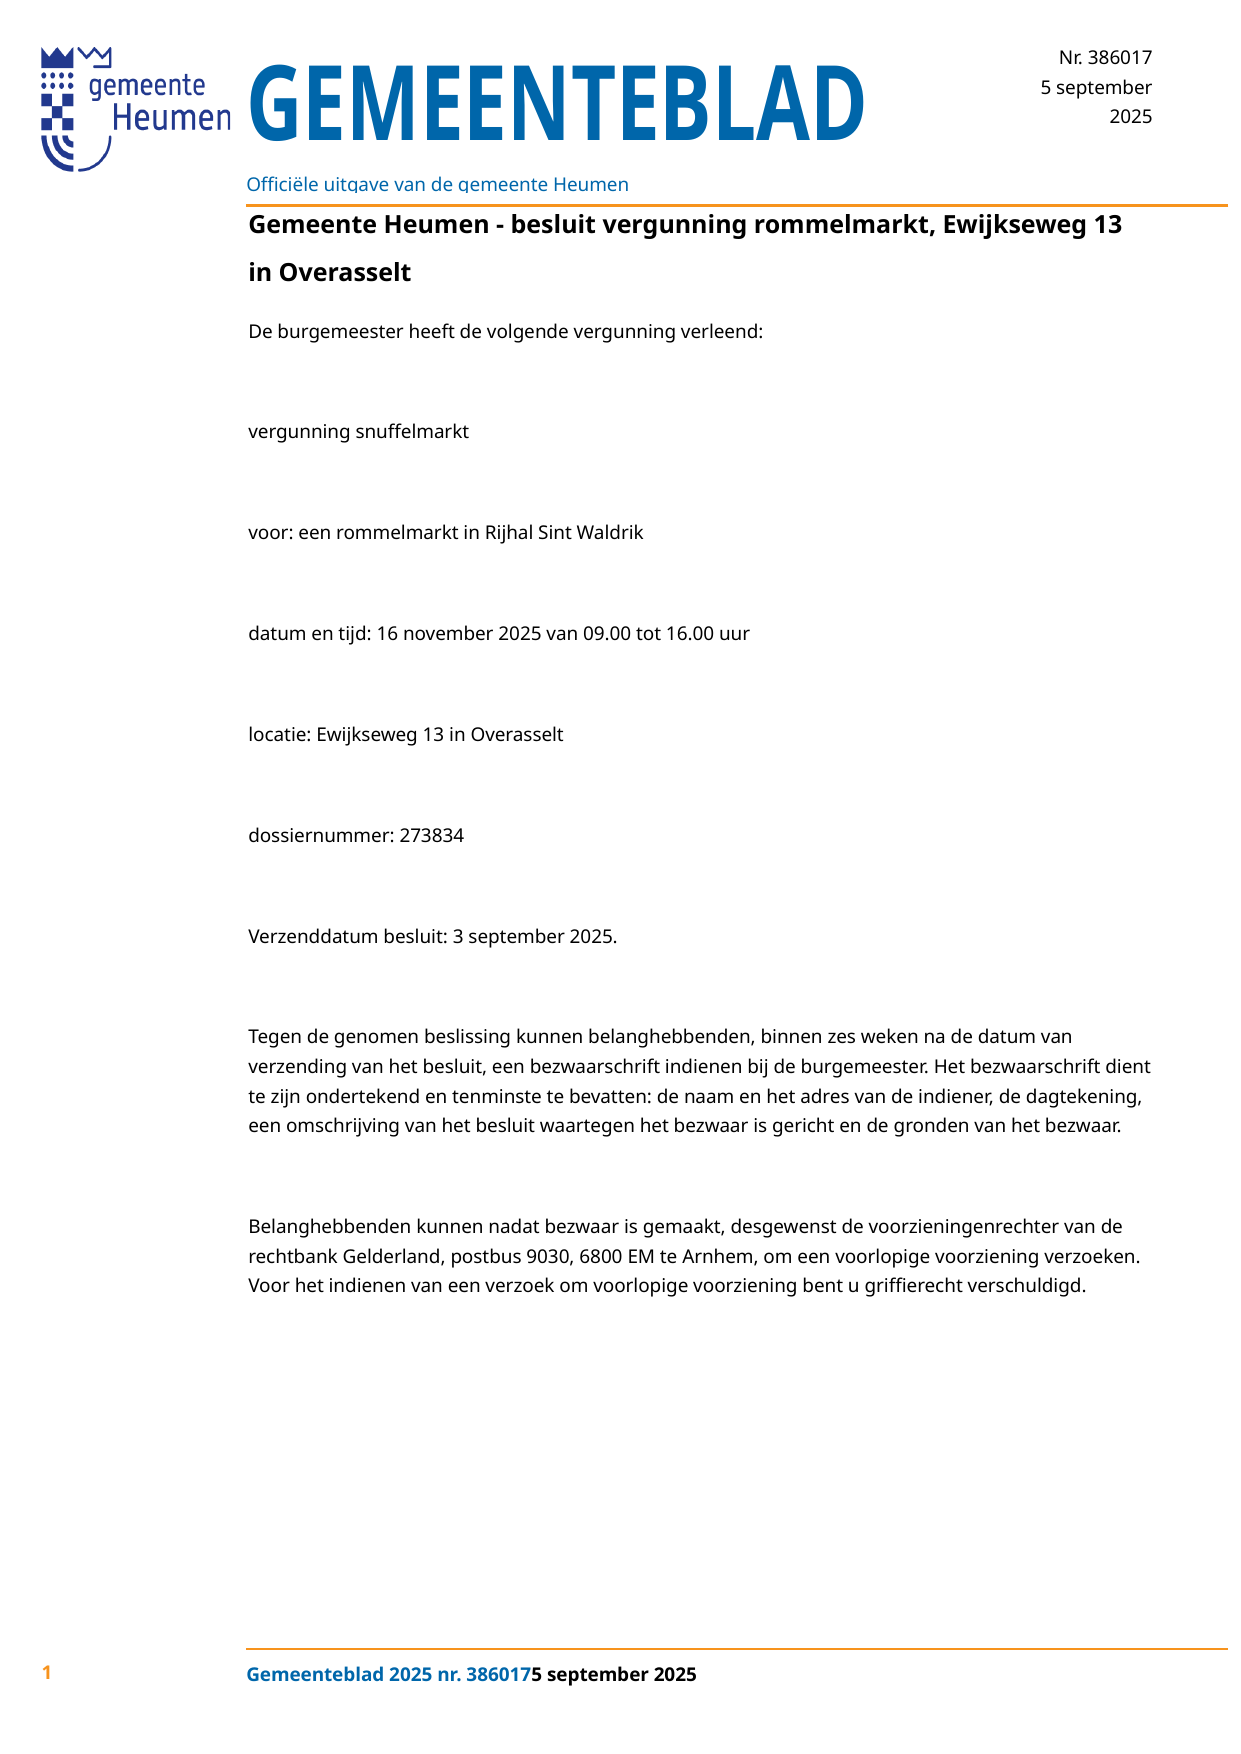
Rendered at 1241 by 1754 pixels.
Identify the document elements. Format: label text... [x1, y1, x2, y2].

text De burgemeester heeft de volgende vergunning verleend: [248, 318, 1152, 344]
picture [41, 47, 231, 172]
text Belanghebbenden kunnen nadat bezwaar is gemaakt, desgewenst de voorzieningenrechter van de rechtbank Gelderland, postbus 9030, 6800 EM te Arnhem, om een voorlopige voorziening verzoeken. Voor het indienen van een verzoek om voorlopige voorziening bent u griffierecht verschuldigd. [248, 1213, 1152, 1298]
text Verzenddatum besluit: 3 september 2025. [248, 923, 1152, 949]
text dossiernummer: 273834 [248, 822, 1152, 848]
text datum en tijd: 16 november 2025 van 09.00 tot 16.00 uur [248, 620, 1152, 646]
text locatie: Ewijkseweg 13 in Overasselt [248, 721, 1152, 747]
text voor: een rommelmarkt in Rijhal Sint Waldrik [248, 519, 1152, 545]
text vergunning snuffelmarkt [248, 419, 1152, 444]
text Tegen de genomen beslissing kunnen belanghebbenden, binnen zes weken na de datum van verzending van het besluit, een bezwaarschrift indienen bij de burgemeester. Het bezwaarschrift dient te zijn ondertekend en tenminste te bevatten: de naam en het adres van de indiener, de dagtekening, een omschrijving van het besluit waartegen het bezwaar is gericht en de gronden van het bezwaar. [248, 1024, 1152, 1138]
text Gemeente Heumen - besluit vergunning rommelmarkt, Ewijkseweg 13 in Overasselt [248, 207, 1152, 288]
